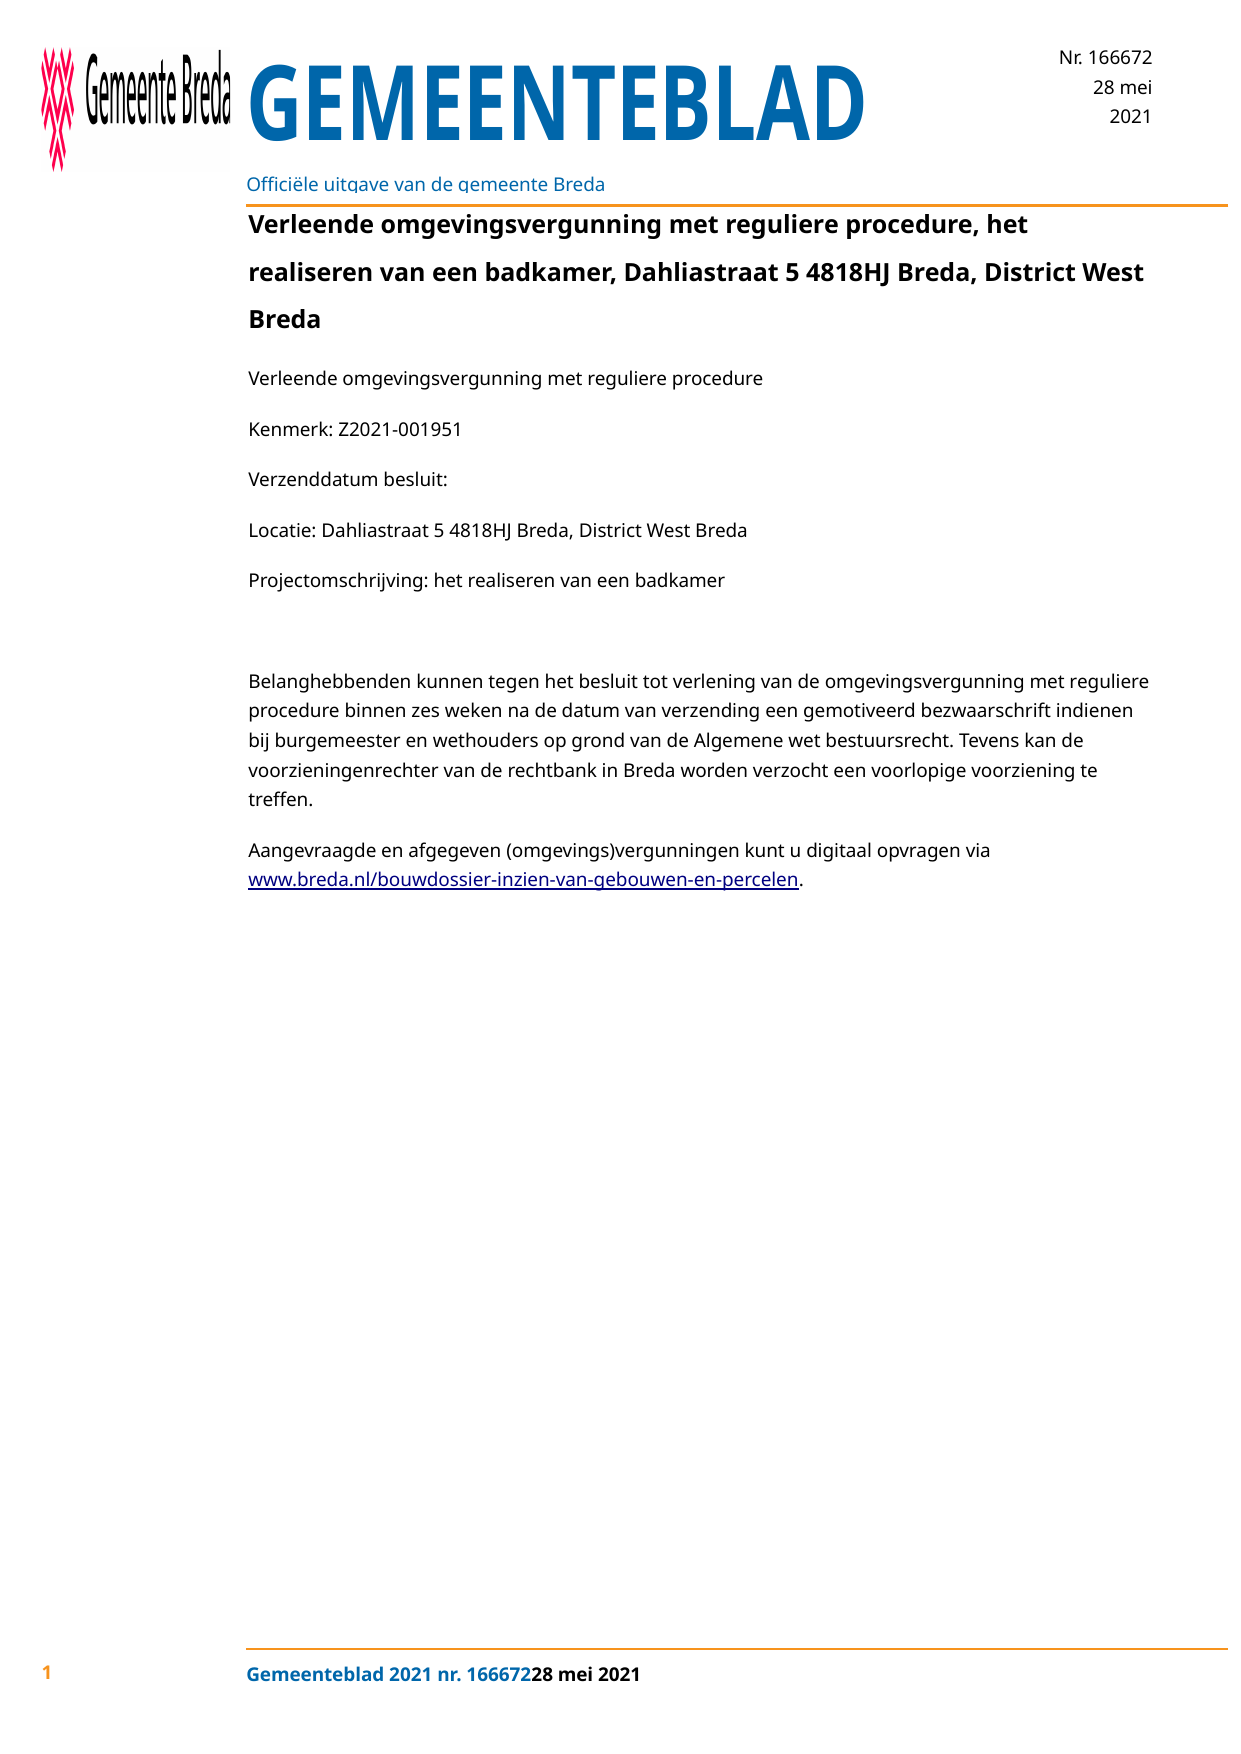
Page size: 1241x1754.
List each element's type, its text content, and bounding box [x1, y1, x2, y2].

text Verleende omgevingsvergunning met reguliere procedure [248, 366, 1152, 391]
text Projectomschrijving: het realiseren van een badkamer [248, 567, 1152, 593]
text Verzenddatum besluit: [248, 466, 1152, 492]
text Aangevraagde en afgegeven (omgevings)vergunningen kunt u digitaal opvragen via www.breda.nl/bouwdossier-inzien-van-gebouwen-en-percelen. [248, 837, 1152, 892]
text Kenmerk: Z2021-001951 [248, 416, 1152, 442]
picture [41, 47, 231, 172]
text Locatie: Dahliastraat 5 4818HJ Breda, District West Breda [248, 517, 1152, 542]
text Verleende omgevingsvergunning met reguliere procedure, het realiseren van een badkamer, Dahliastraat 5 4818HJ Breda, District West Breda [248, 207, 1152, 336]
text Belanghebbenden kunnen tegen het besluit tot verlening van de omgevingsvergunning met reguliere procedure binnen zes weken na de datum van verzending een gemotiveerd bezwaarschrift indienen bij burgemeester en wethouders op grond van de Algemene wet bestuursrecht. Tevens kan de voorzieningenrechter van de rechtbank in Breda worden verzocht een voorlopige voorziening te treffen. [248, 668, 1152, 812]
